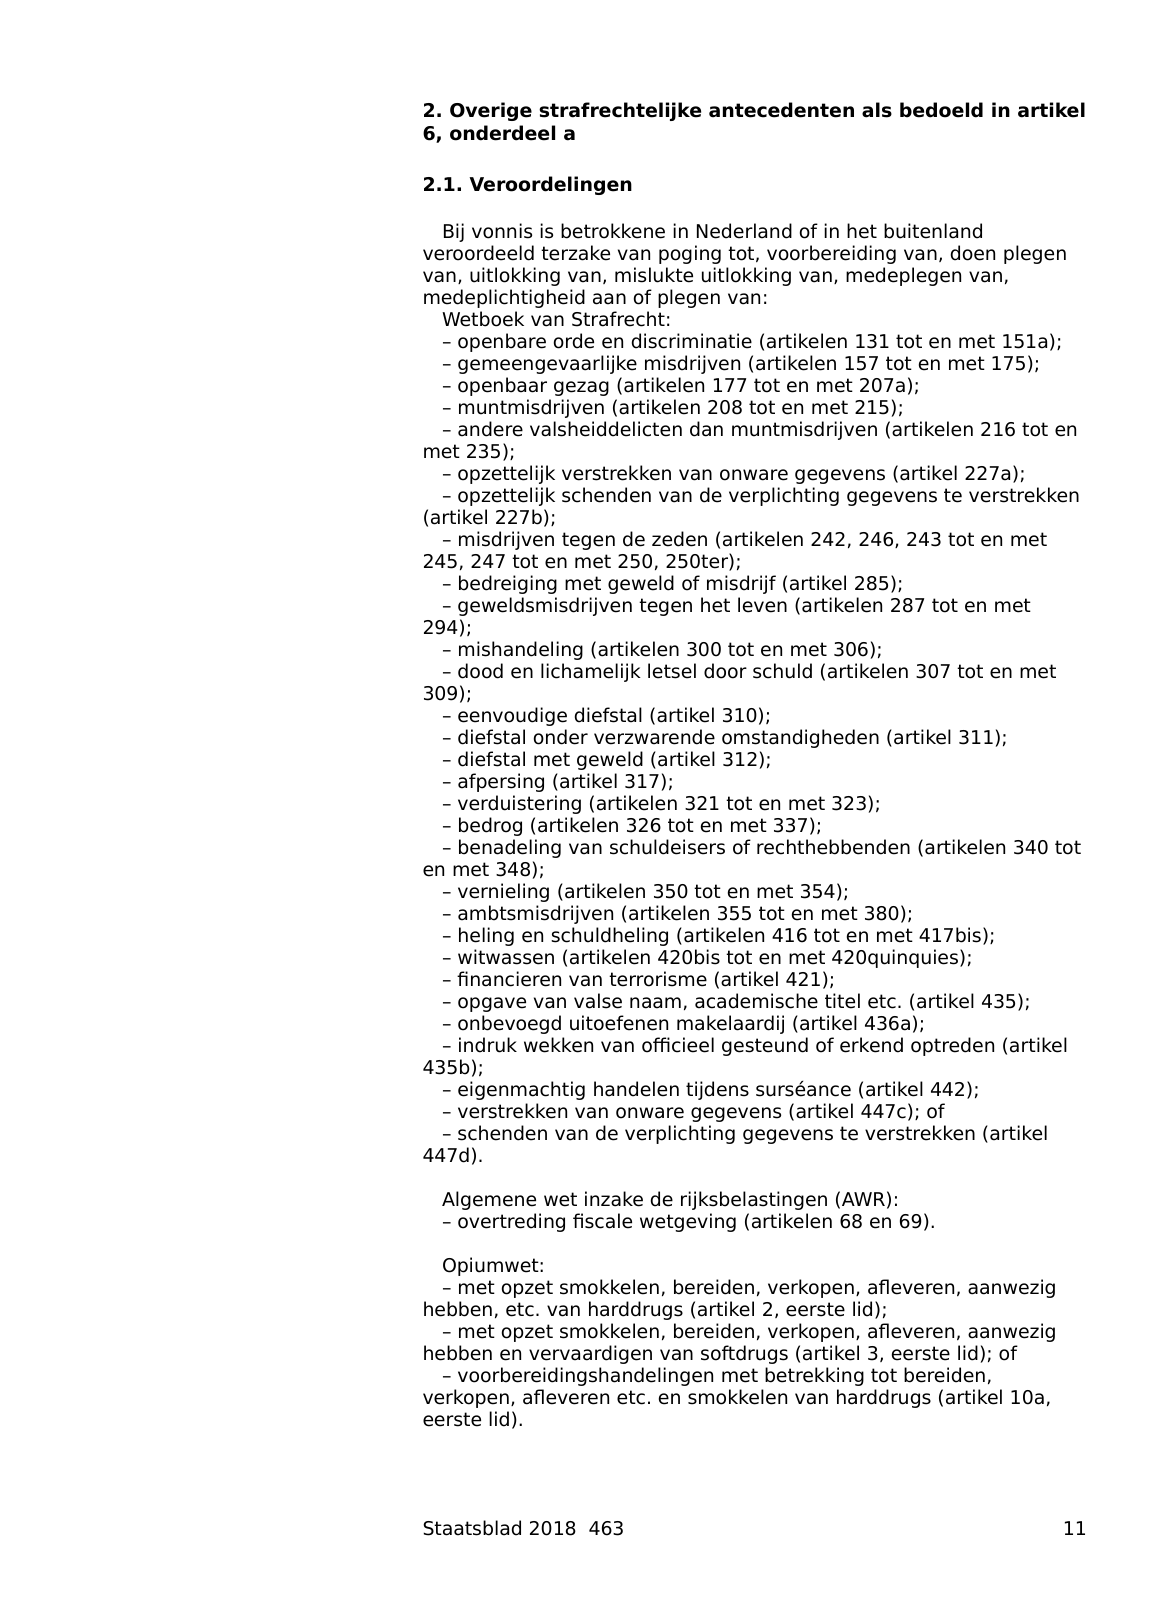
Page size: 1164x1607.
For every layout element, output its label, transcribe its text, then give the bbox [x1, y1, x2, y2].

text Algemene wet inzake de rijksbelastingen (AWR): [422, 1189, 1087, 1211]
text – opgave van valse naam, academische titel etc. (artikel 435); [422, 991, 1087, 1013]
text – benadeling van schuldeisers of rechthebbenden (artikelen 340 tot en met 348); [422, 837, 1087, 881]
text – indruk wekken van officieel gesteund of erkend optreden (artikel 435b); [422, 1034, 1087, 1078]
text – openbaar gezag (artikelen 177 tot en met 207a); [422, 375, 1087, 397]
text – witwassen (artikelen 420bis tot en met 420quinquies); [422, 947, 1087, 969]
text – onbevoegd uitoefenen makelaardij (artikel 436a); [422, 1013, 1087, 1034]
text – bedreiging met geweld of misdrijf (artikel 285); [422, 573, 1087, 595]
text – heling en schuldheling (artikelen 416 tot en met 417bis); [422, 925, 1087, 947]
text – opzettelijk verstrekken van onware gegevens (artikel 227a); [422, 463, 1087, 485]
text – financieren van terrorisme (artikel 421); [422, 969, 1087, 991]
text – diefstal met geweld (artikel 312); [422, 749, 1087, 771]
text – ambtsmisdrijven (artikelen 355 tot en met 380); [422, 903, 1087, 925]
text – misdrijven tegen de zeden (artikelen 242, 246, 243 tot en met 245, 247 tot en met 250, 250ter); [422, 529, 1087, 573]
text – verstrekken van onware gegevens (artikel 447c); of [422, 1101, 1087, 1122]
text Bij vonnis is betrokkene in Nederland of in het buitenland veroordeeld terzake van poging tot, voorbereiding van, doen plegen van, uitlokking van, mislukte uitlokking van, medeplegen van, medeplichtigheid aan of plegen van: [422, 221, 1087, 309]
text – mishandeling (artikelen 300 tot en met 306); [422, 639, 1087, 661]
text – eigenmachtig handelen tijdens surséance (artikel 442); [422, 1078, 1087, 1101]
text – met opzet smokkelen, bereiden, verkopen, afleveren, aanwezig hebben, etc. van harddrugs (artikel 2, eerste lid); [422, 1277, 1087, 1321]
text – geweldsmisdrijven tegen het leven (artikelen 287 tot en met 294); [422, 595, 1087, 639]
text – openbare orde en discriminatie (artikelen 131 tot en met 151a); [422, 331, 1087, 353]
text – verduistering (artikelen 321 tot en met 323); [422, 793, 1087, 815]
text – eenvoudige diefstal (artikel 310); [422, 705, 1087, 727]
subtitle 2.1. Veroordelingen [422, 174, 1087, 196]
subtitle 2. Overige strafrechtelijke antecedenten als bedoeld in artikel 6, onderdeel a [422, 100, 1087, 144]
text – dood en lichamelijk letsel door schuld (artikelen 307 tot en met 309); [422, 661, 1087, 705]
text – diefstal onder verzwarende omstandigheden (artikel 311); [422, 727, 1087, 749]
text Wetboek van Strafrecht: [422, 309, 1087, 331]
text – andere valsheiddelicten dan muntmisdrijven (artikelen 216 tot en met 235); [422, 419, 1087, 463]
text – voorbereidingshandelingen met betrekking tot bereiden, verkopen, afleveren etc. en smokkelen van harddrugs (artikel 10a, eerste lid). [422, 1365, 1087, 1431]
text – vernieling (artikelen 350 tot en met 354); [422, 881, 1087, 903]
text – schenden van de verplichting gegevens te verstrekken (artikel 447d). [422, 1122, 1087, 1166]
text – overtreding fiscale wetgeving (artikelen 68 en 69). [422, 1211, 1087, 1233]
text – met opzet smokkelen, bereiden, verkopen, afleveren, aanwezig hebben en vervaardigen van softdrugs (artikel 3, eerste lid); of [422, 1321, 1087, 1365]
text – bedrog (artikelen 326 tot en met 337); [422, 815, 1087, 837]
text – muntmisdrijven (artikelen 208 tot en met 215); [422, 397, 1087, 419]
text – gemeengevaarlijke misdrijven (artikelen 157 tot en met 175); [422, 353, 1087, 375]
text Opiumwet: [422, 1255, 1087, 1277]
text – opzettelijk schenden van de verplichting gegevens te verstrekken (artikel 227b); [422, 485, 1087, 529]
text – afpersing (artikel 317); [422, 771, 1087, 793]
